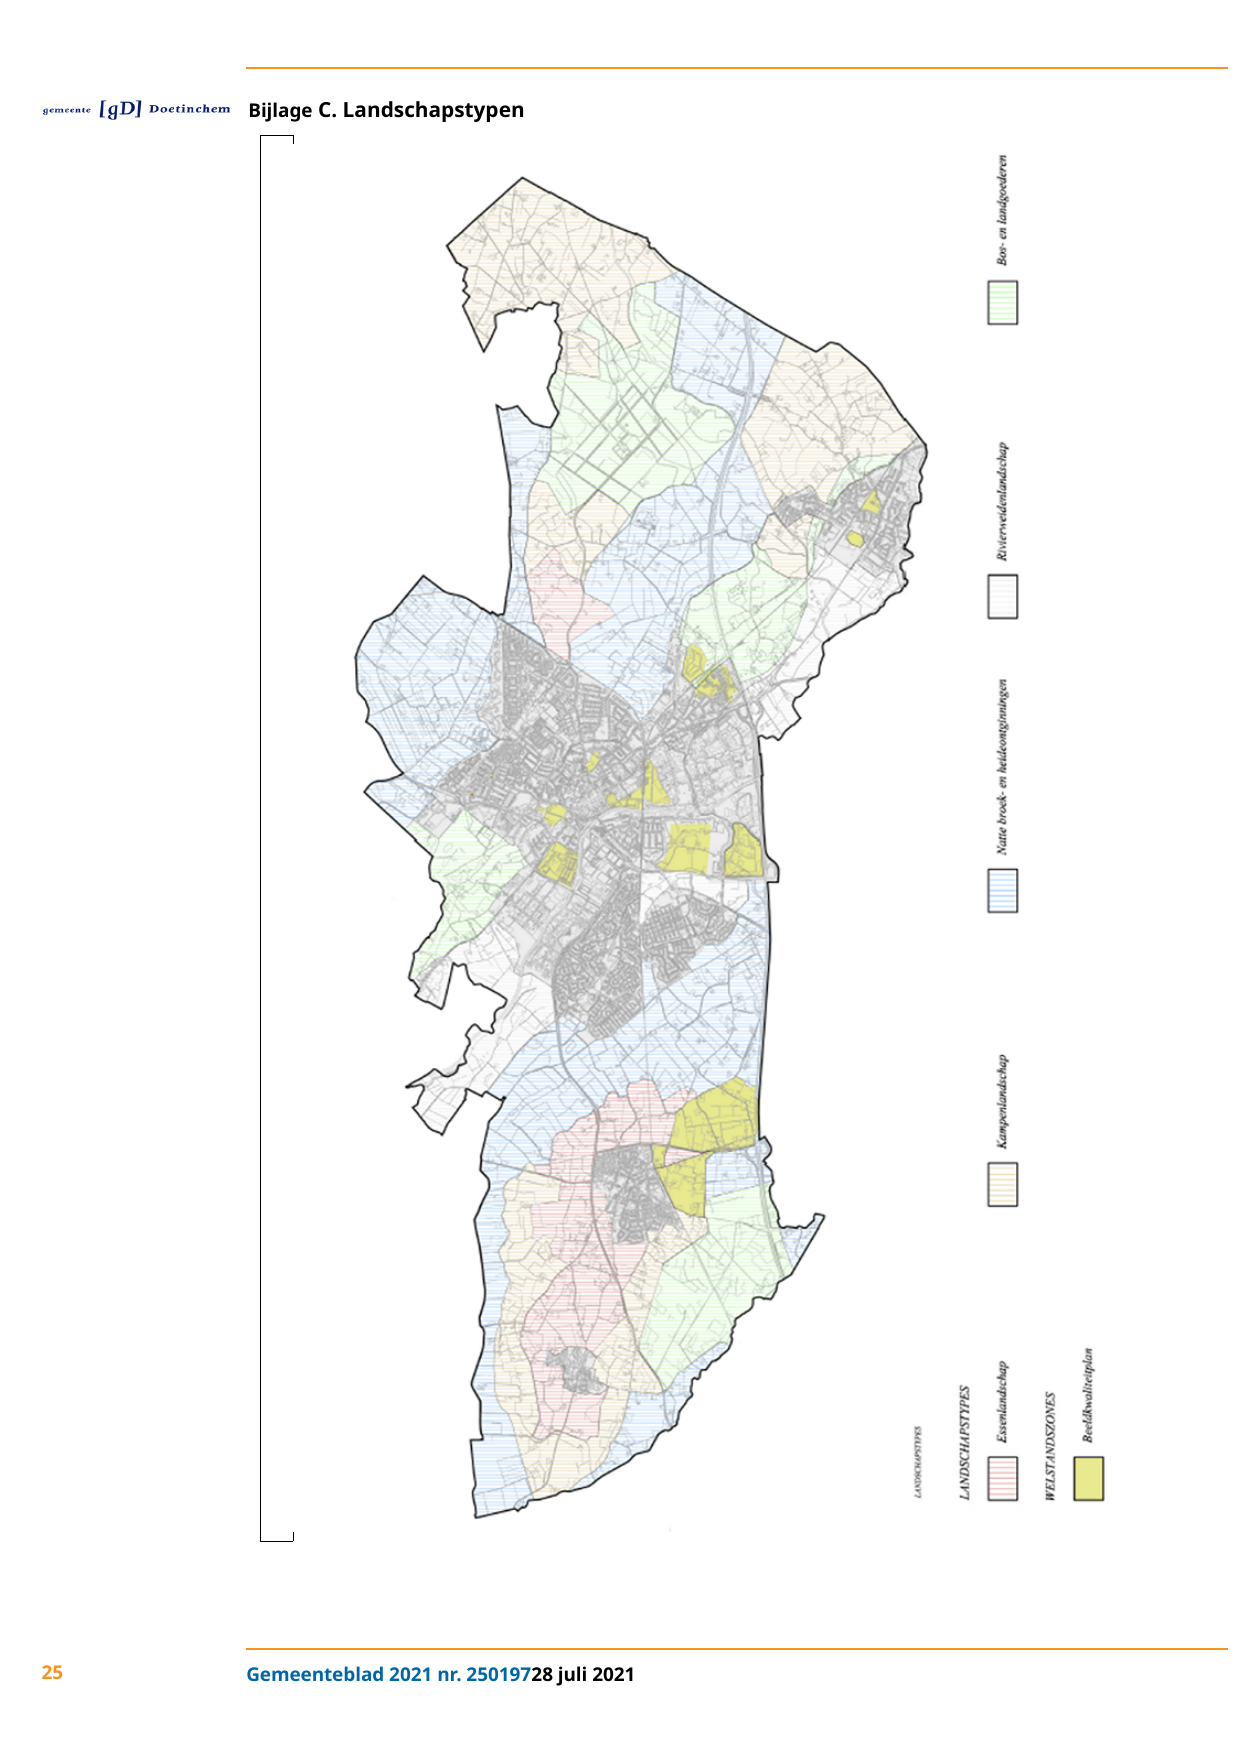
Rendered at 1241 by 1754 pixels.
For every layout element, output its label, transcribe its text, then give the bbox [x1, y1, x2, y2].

picture [41, 47, 231, 172]
picture [268, 144, 1109, 1532]
text Bijlage C. Landschapstypen [248, 95, 1152, 123]
